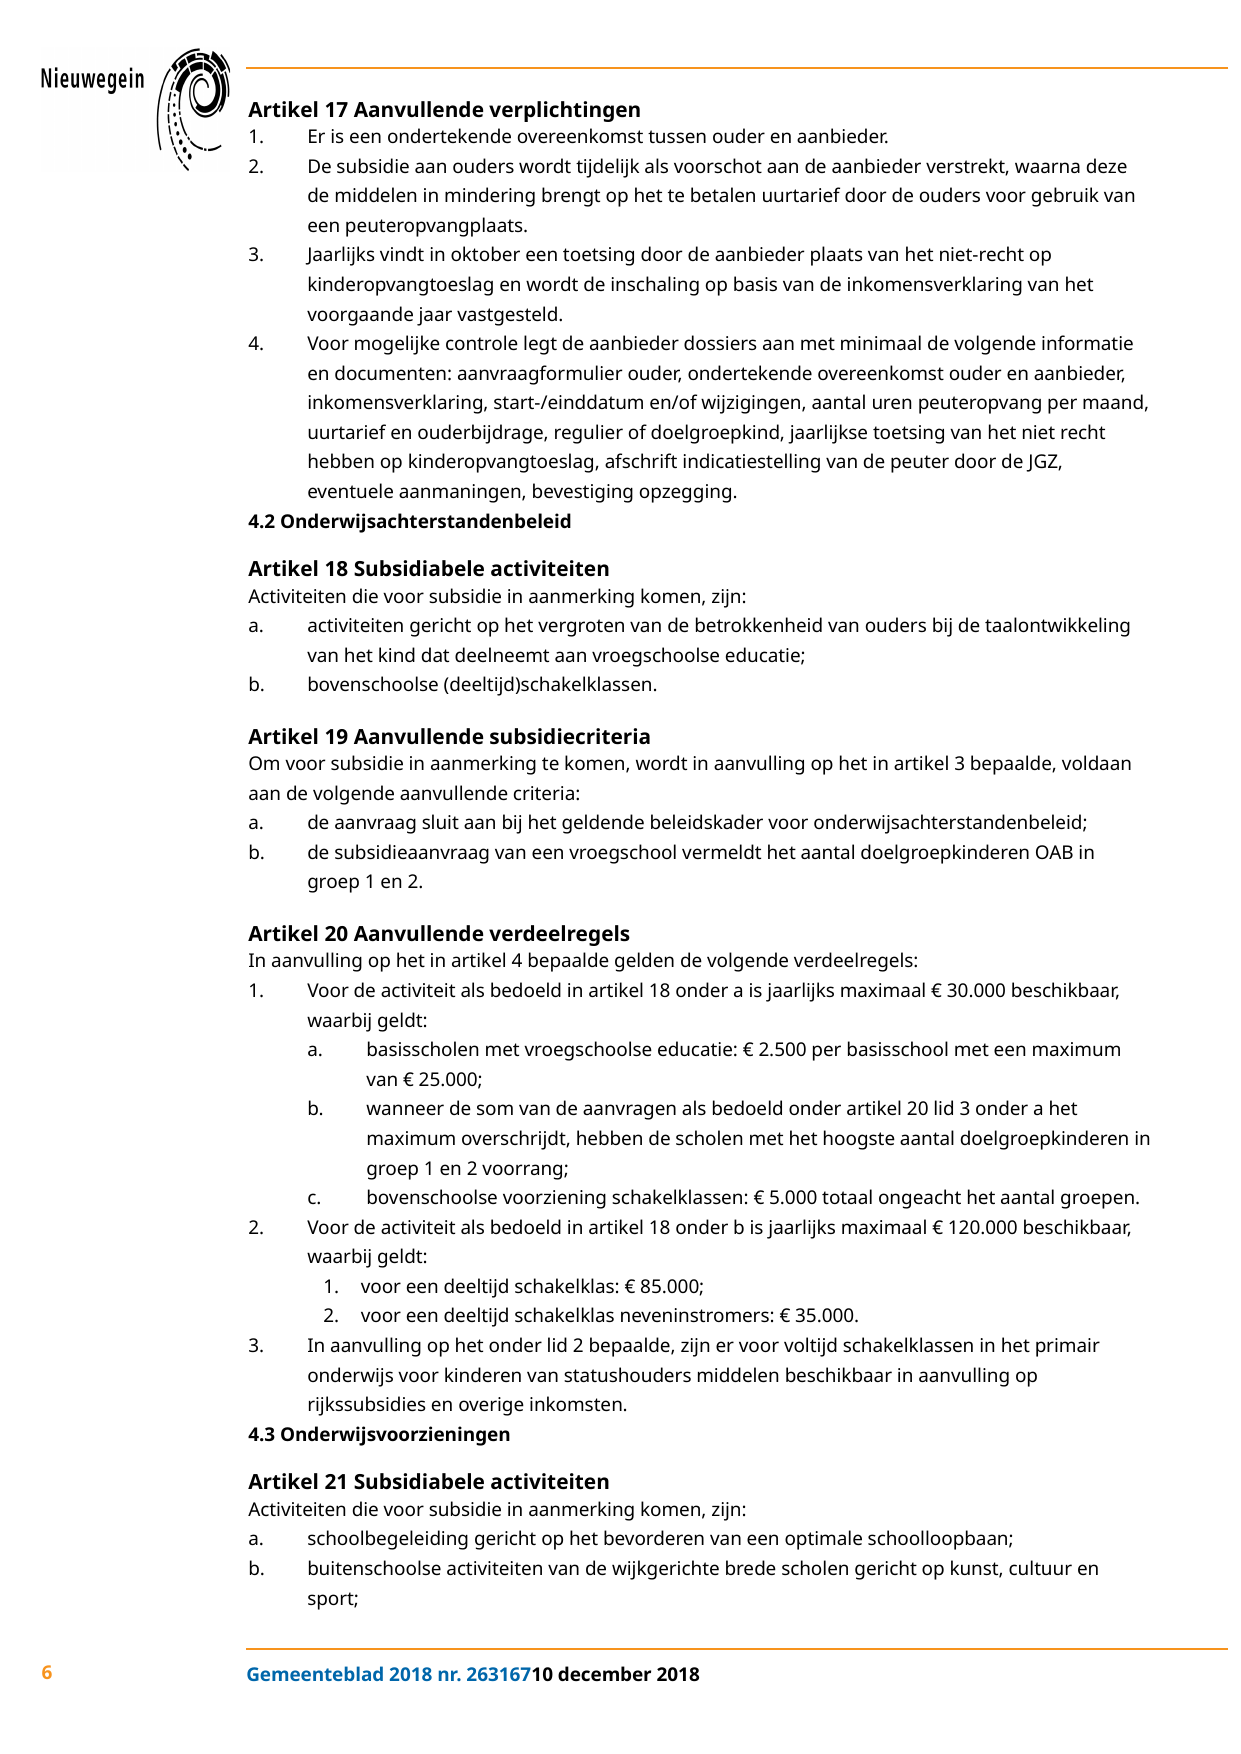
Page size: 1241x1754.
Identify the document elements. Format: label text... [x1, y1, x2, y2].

text Artikel 17 Aanvullende verplichtingen [248, 95, 1152, 123]
list de aanvraag sluit aan bij het geldende beleidskader voor onderwijsachterstandenbeleid; [248, 809, 1152, 835]
list de subsidieaanvraag van een vroegschool vermeldt het aantal doelgroepkinderen OAB in groep 1 en 2. [248, 839, 1152, 894]
list Voor de activiteit als bedoeld in artikel 18 onder b is jaarlijks maximaal € 120.000 beschikbaar, waarbij geldt: [248, 1214, 1152, 1269]
text Artikel 18 Subsidiabele activiteiten [248, 554, 1152, 583]
text In aanvulling op het in artikel 4 bepaalde gelden de volgende verdeelregels: [248, 948, 1152, 973]
list bovenschoolse (deeltijd)schakelklassen. [248, 672, 1152, 697]
text Artikel 20 Aanvullende verdeelregels [248, 919, 1152, 948]
list In aanvulling op het onder lid 2 bepaalde, zijn er voor voltijd schakelklassen in het primair onderwijs voor kinderen van statushouders middelen beschikbaar in aanvulling op rijkssubsidies en overige inkomsten. [248, 1332, 1152, 1417]
text Artikel 21 Subsidiabele activiteiten [248, 1467, 1152, 1496]
list voor een deeltijd schakelklas neveninstromers: € 35.000. [323, 1303, 1152, 1328]
text 4.3 Onderwijsvoorzieningen [248, 1421, 1152, 1447]
list buitenschoolse activiteiten van de wijkgerichte brede scholen gericht op kunst, cultuur en sport; [248, 1555, 1152, 1610]
list Er is een ondertekende overeenkomst tussen ouder en aanbieder. [248, 123, 1152, 149]
text 4.2 Onderwijsachterstandenbeleid [248, 508, 1152, 533]
list Voor mogelijke controle legt de aanbieder dossiers aan met minimaal de volgende informatie en documenten: aanvraagformulier ouder, ondertekende overeenkomst ouder en aanbieder, inkomensverklaring, start-/einddatum en/of wijzigingen, aantal uren peuteropvang per maand, uurtarief en ouderbijdrage, regulier of doelgroepkind, jaarlijkse toetsing van het niet recht hebben op kinderopvangtoeslag, afschrift indicatiestelling van de peuter door de JGZ, eventuele aanmaningen, bevestiging opzegging. [248, 330, 1152, 504]
list schoolbegeleiding gericht op het bevorderen van een optimale schoolloopbaan; [248, 1526, 1152, 1551]
list De subsidie aan ouders wordt tijdelijk als voorschot aan de aanbieder verstrekt, waarna deze de middelen in mindering brengt op het te betalen uurtarief door de ouders voor gebruik van een peuteropvangplaats. [248, 153, 1152, 238]
list activiteiten gericht op het vergroten van de betrokkenheid van ouders bij de taalontwikkeling van het kind dat deelneemt aan vroegschoolse educatie; [248, 612, 1152, 668]
list bovenschoolse voorziening schakelklassen: € 5.000 totaal ongeacht het aantal groepen. [307, 1184, 1152, 1210]
list Jaarlijks vindt in oktober een toetsing door de aanbieder plaats van het niet-recht op kinderopvangtoeslag en wordt de inschaling op basis van de inkomensverklaring van het voorgaande jaar vastgesteld. [248, 242, 1152, 326]
list basisscholen met vroegschoolse educatie: € 2.500 per basisschool met een maximum van € 25.000; [307, 1036, 1152, 1092]
list voor een deeltijd schakelklas: € 85.000; [323, 1273, 1152, 1299]
picture [41, 47, 231, 172]
text Activiteiten die voor subsidie in aanmerking komen, zijn: [248, 583, 1152, 608]
text Activiteiten die voor subsidie in aanmerking komen, zijn: [248, 1496, 1152, 1522]
list wanneer de som van de aanvragen als bedoeld onder artikel 20 lid 3 onder a het maximum overschrijdt, hebben de scholen met het hoogste aantal doelgroepkinderen in groep 1 en 2 voorrang; [307, 1096, 1152, 1180]
text Om voor subsidie in aanmerking te komen, wordt in aanvulling op het in artikel 3 bepaalde, voldaan aan de volgende aanvullende criteria: [248, 750, 1152, 806]
list Voor de activiteit als bedoeld in artikel 18 onder a is jaarlijks maximaal € 30.000 beschikbaar, waarbij geldt: [248, 977, 1152, 1032]
text Artikel 19 Aanvullende subsidiecriteria [248, 722, 1152, 750]
